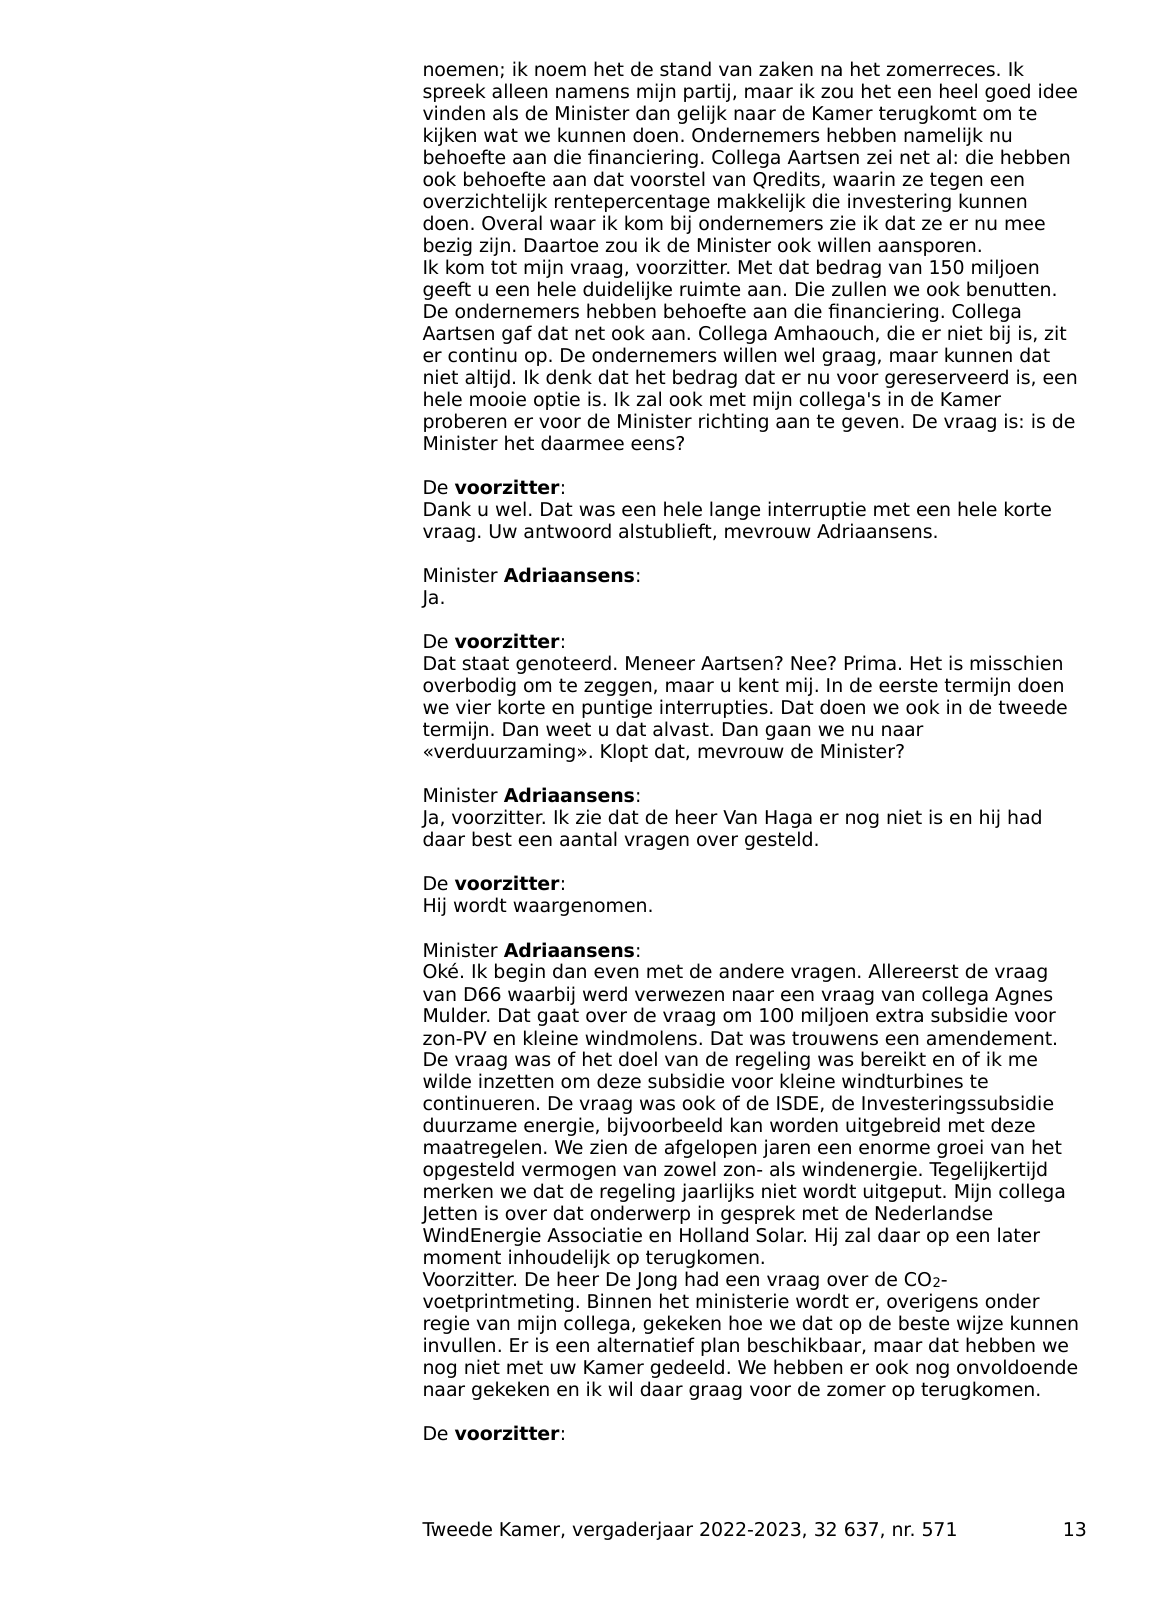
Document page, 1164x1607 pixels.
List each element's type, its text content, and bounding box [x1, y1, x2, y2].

text Hij wordt waargenomen. [422, 895, 1087, 917]
text Oké. Ik begin dan even met de andere vragen. Allereerst de vraag van D66 waarbij werd verwezen naar een vraag van collega Agnes Mulder. Dat gaat over de vraag om 100 miljoen extra subsidie voor zon-PV en kleine windmolens. Dat was trouwens een amendement. De vraag was of het doel van de regeling was bereikt en of ik me wilde inzetten om deze subsidie voor kleine windturbines te continueren. De vraag was ook of de ISDE, de Investeringssubsidie duurzame energie, bijvoorbeeld kan worden uitgebreid met deze maatregelen. We zien de afgelopen jaren een enorme groei van het opgesteld vermogen van zowel zon- als windenergie. Tegelijkertijd merken we dat de regeling jaarlijks niet wordt uitgeput. Mijn collega Jetten is over dat onderwerp in gesprek met de Nederlandse WindEnergie Associatie en Holland Solar. Hij zal daar op een later moment inhoudelijk op terugkomen. [422, 961, 1087, 1269]
text Ja, voorzitter. Ik zie dat de heer Van Haga er nog niet is en hij had daar best een aantal vragen over gesteld. [422, 807, 1087, 851]
text Voorzitter. De heer De Jong had een vraag over de CO2-voetprintmeting. Binnen het ministerie wordt er, overigens onder regie van mijn collega, gekeken hoe we dat op de beste wijze kunnen invullen. Er is een alternatief plan beschikbaar, maar dat hebben we nog niet met uw Kamer gedeeld. We hebben er ook nog onvoldoende naar gekeken en ik wil daar graag voor de zomer op terugkomen. [422, 1269, 1087, 1401]
text De voorzitter: [422, 477, 1087, 499]
text Ik kom tot mijn vraag, voorzitter. Met dat bedrag van 150 miljoen geeft u een hele duidelijke ruimte aan. Die zullen we ook benutten. De ondernemers hebben behoefte aan die financiering. Collega Aartsen gaf dat net ook aan. Collega Amhaouch, die er niet bij is, zit er continu op. De ondernemers willen wel graag, maar kunnen dat niet altijd. Ik denk dat het bedrag dat er nu voor gereserveerd is, een hele mooie optie is. Ik zal ook met mijn collega's in de Kamer proberen er voor de Minister richting aan te geven. De vraag is: is de Minister het daarmee eens? [422, 257, 1087, 455]
text De voorzitter: [422, 631, 1087, 653]
text De voorzitter: [422, 873, 1087, 895]
text Ja. [422, 587, 1087, 609]
text Minister Adriaansens: [422, 785, 1087, 807]
text noemen; ik noem het de stand van zaken na het zomerreces. Ik spreek alleen namens mijn partij, maar ik zou het een heel goed idee vinden als de Minister dan gelijk naar de Kamer terugkomt om te kijken wat we kunnen doen. Ondernemers hebben namelijk nu behoefte aan die financiering. Collega Aartsen zei net al: die hebben ook behoefte aan dat voorstel van Qredits, waarin ze tegen een overzichtelijk rentepercentage makkelijk die investering kunnen doen. Overal waar ik kom bij ondernemers zie ik dat ze er nu mee bezig zijn. Daartoe zou ik de Minister ook willen aansporen. [422, 59, 1087, 257]
text Minister Adriaansens: [422, 939, 1087, 961]
text Dat staat genoteerd. Meneer Aartsen? Nee? Prima. Het is misschien overbodig om te zeggen, maar u kent mij. In de eerste termijn doen we vier korte en puntige interrupties. Dat doen we ook in de tweede termijn. Dan weet u dat alvast. Dan gaan we nu naar «verduurzaming». Klopt dat, mevrouw de Minister? [422, 653, 1087, 763]
text Minister Adriaansens: [422, 565, 1087, 587]
text De voorzitter: [422, 1423, 1087, 1445]
text Dank u wel. Dat was een hele lange interruptie met een hele korte vraag. Uw antwoord alstublieft, mevrouw Adriaansens. [422, 499, 1087, 543]
